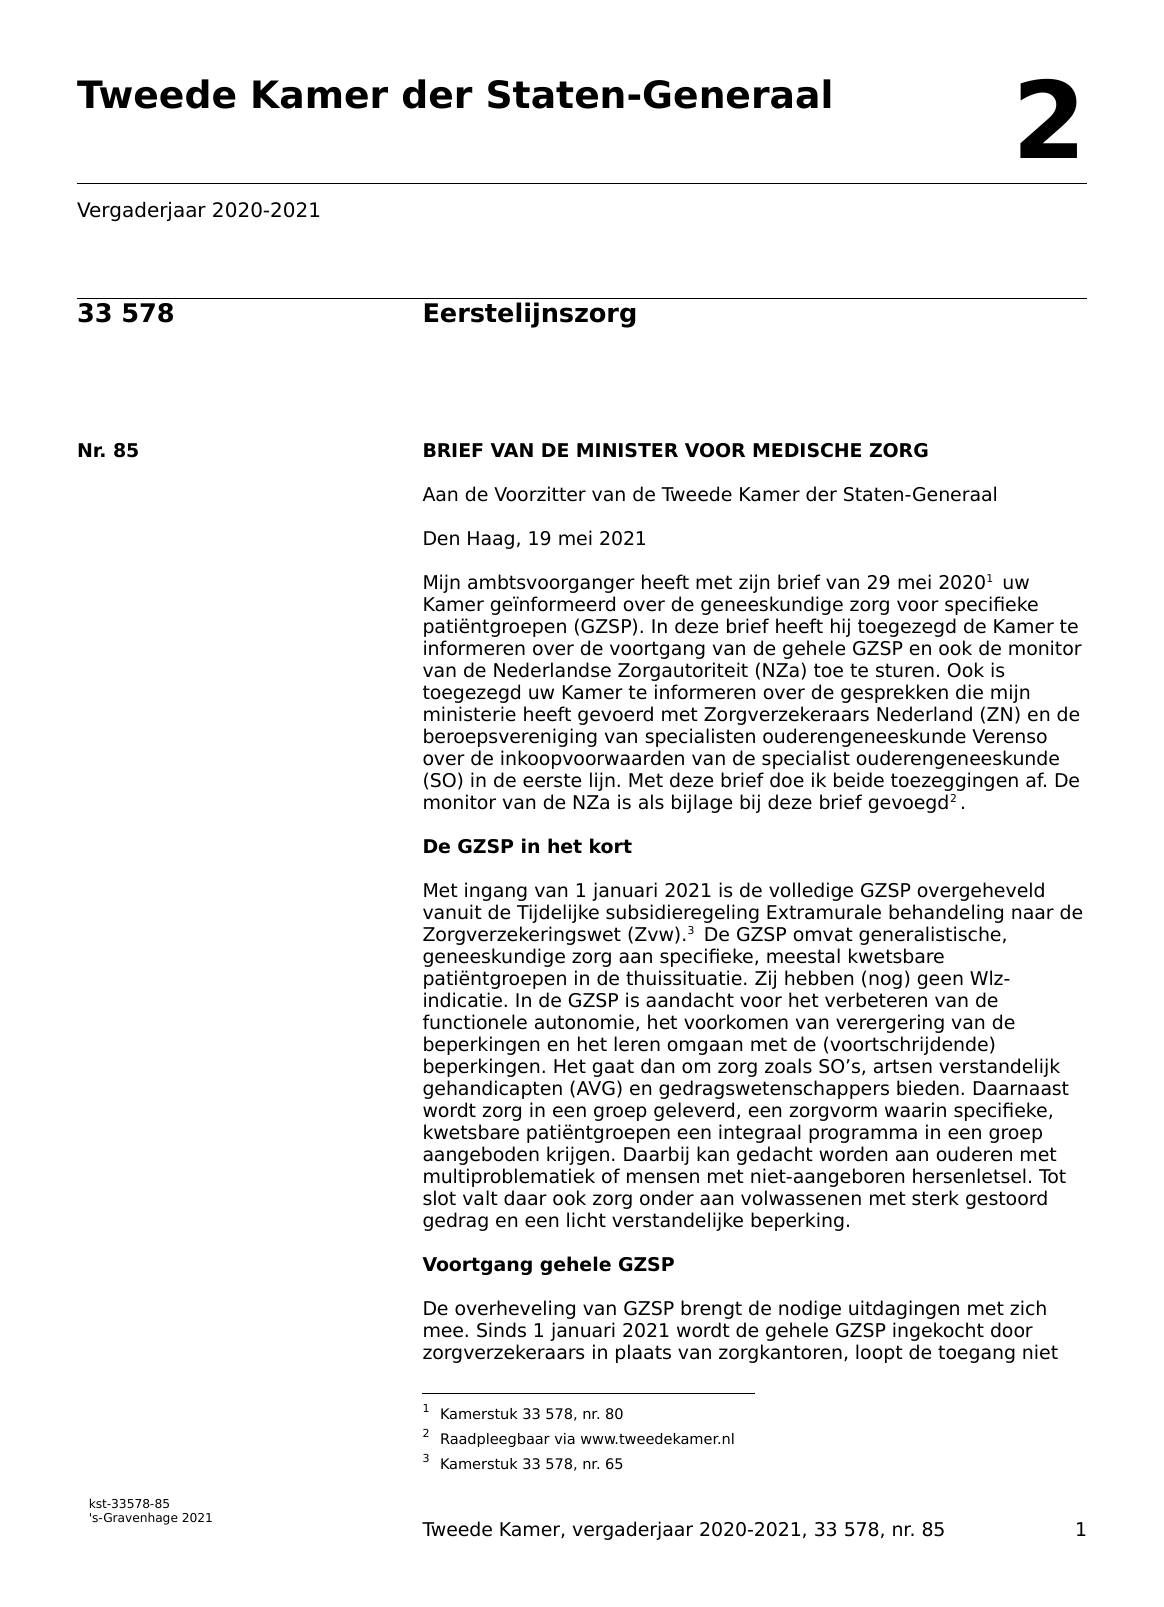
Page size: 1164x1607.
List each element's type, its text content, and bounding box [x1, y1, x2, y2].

text Mijn ambtsvoorganger heeft met zijn brief van 29 mei 2020 uw Kamer geïnformeerd over de geneeskundige zorg voor specifieke patiëntgroepen (GZSP). In deze brief heeft hij toegezegd de Kamer te informeren over de voortgang van de gehele GZSP en ook de monitor van de Nederlandse Zorgautoriteit (NZa) toe te sturen. Ook is toegezegd uw Kamer te informeren over de gesprekken die mijn ministerie heeft gevoerd met Zorgverzekeraars Nederland (ZN) en de beroepsvereniging van specialisten ouderengeneeskunde Verenso over de inkoopvoorwaarden van de specialist ouderengeneeskunde (SO) in de eerste lijn. Met deze brief doe ik beide toezeggingen af. De monitor van de NZa is als bijlage bij deze brief gevoegd. [422, 572, 1087, 814]
subtitle De GZSP in het kort [422, 836, 1087, 858]
text Kamerstuk 33 578, nr. 80 [422, 1402, 1087, 1424]
text Aan de Voorzitter van de Tweede Kamer der Staten-Generaal [422, 484, 1087, 506]
text Kamerstuk 33 578, nr. 65 [422, 1452, 1087, 1474]
table_cell Vergaderjaar 2020-2021 [77, 184, 1087, 298]
text Den Haag, 19 mei 2021 [422, 528, 1087, 550]
text De overheveling van GZSP brengt de nodige uitdagingen met zich mee. Sinds 1 januari 2021 wordt de gehele GZSP ingekocht door zorgverzekeraars in plaats van zorgkantoren, loopt de toegang niet [422, 1298, 1087, 1364]
table_header Tweede Kamer der Staten-Generaal [77, 59, 886, 183]
subtitle Nr. 85 BRIEF VAN DE MINISTER VOOR MEDISCHE ZORG [77, 440, 1087, 462]
text Raadpleegbaar via www.tweedekamer.nl [422, 1427, 1087, 1449]
subtitle 33 578 Eerstelijnszorg [77, 299, 1087, 329]
table_header 2 [886, 59, 1087, 183]
text kst-33578-85 [88, 1497, 323, 1511]
text 's-Gravenhage 2021 [88, 1511, 323, 1525]
text Met ingang van 1 januari 2021 is de volledige GZSP overgeheveld vanuit de Tijdelijke subsidieregeling Extramurale behandeling naar de Zorgverzekeringswet (Zvw). De GZSP omvat generalistische, geneeskundige zorg aan specifieke, meestal kwetsbare patiëntgroepen in de thuissituatie. Zij hebben (nog) geen Wlz-indicatie. In de GZSP is aandacht voor het verbeteren van de functionele autonomie, het voorkomen van verergering van de beperkingen en het leren omgaan met de (voortschrijdende) beperkingen. Het gaat dan om zorg zoals SO’s, artsen verstandelijk gehandicapten (AVG) en gedragswetenschappers bieden. Daarnaast wordt zorg in een groep geleverd, een zorgvorm waarin specifieke, kwetsbare patiëntgroepen een integraal programma in een groep aangeboden krijgen. Daarbij kan gedacht worden aan ouderen met multiproblematiek of mensen met niet-aangeboren hersenletsel. Tot slot valt daar ook zorg onder aan volwassenen met sterk gestoord gedrag en een licht verstandelijke beperking. [422, 880, 1087, 1232]
subtitle Voortgang gehele GZSP [422, 1254, 1087, 1276]
